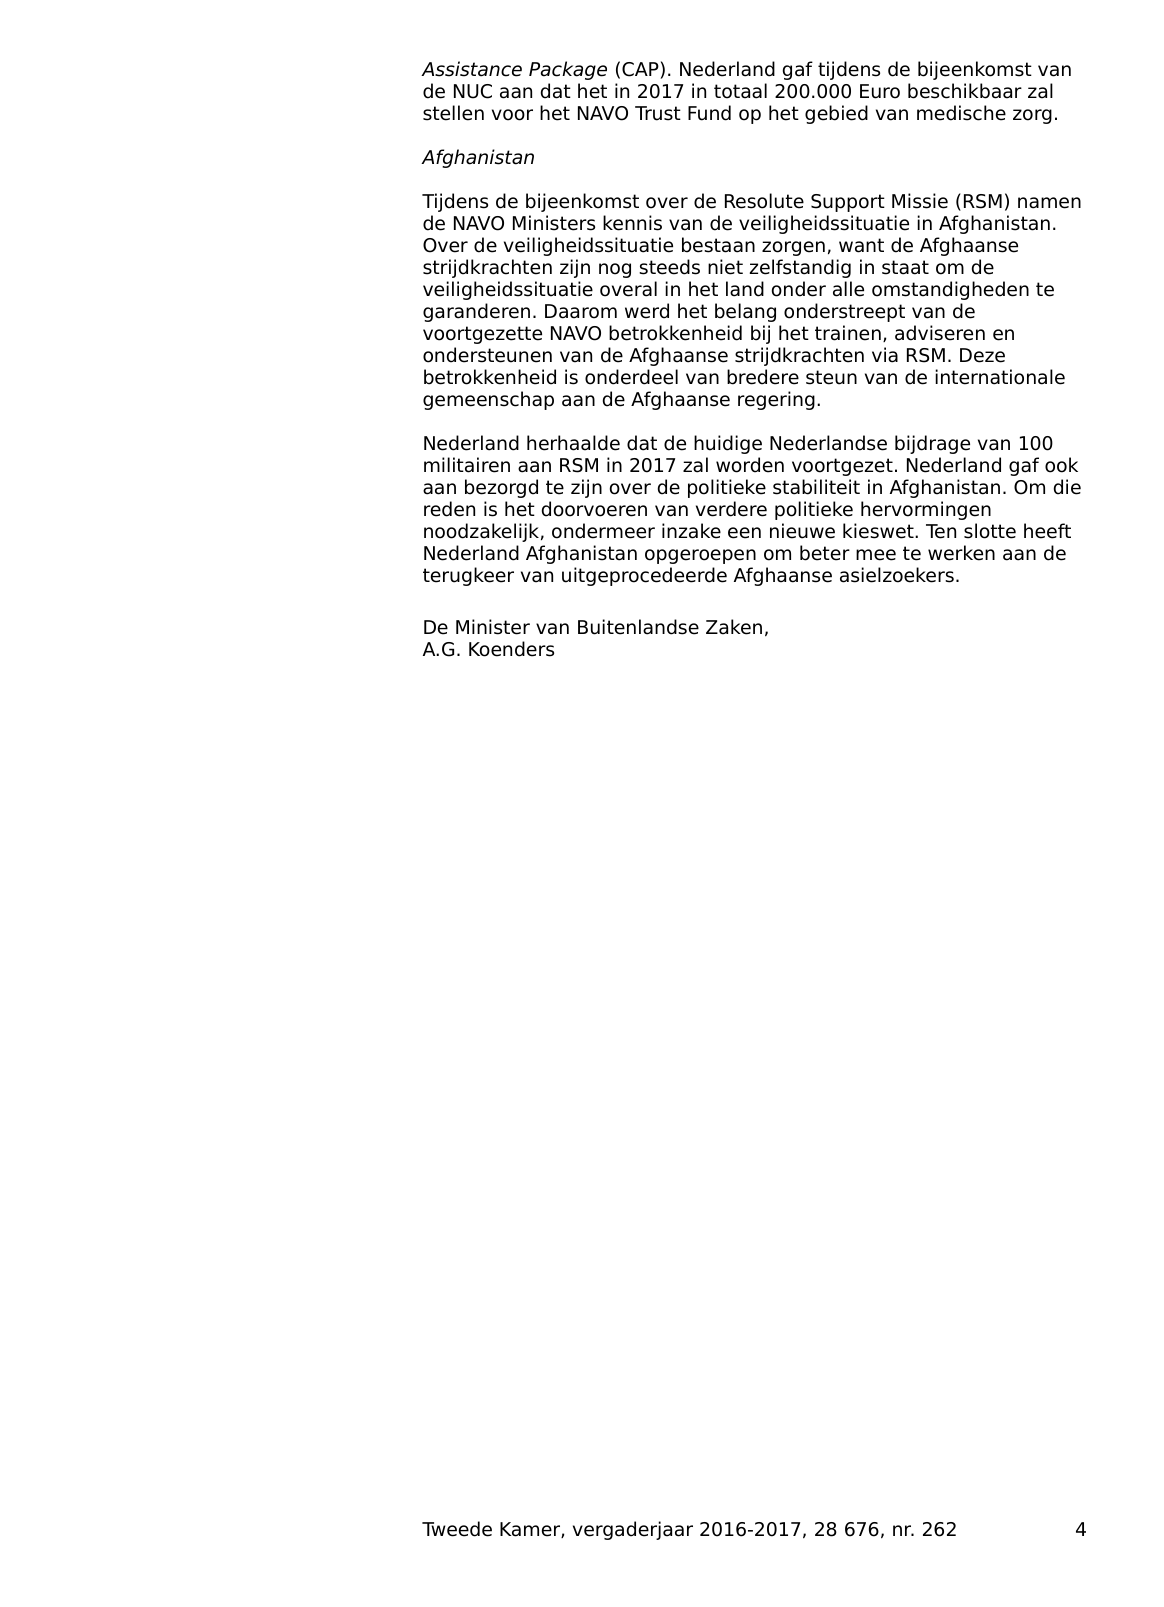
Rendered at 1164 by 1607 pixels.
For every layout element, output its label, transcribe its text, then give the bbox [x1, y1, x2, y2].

text Assistance Package (CAP). Nederland gaf tijdens de bijeenkomst van de NUC aan dat het in 2017 in totaal 200.000 Euro beschikbaar zal stellen voor het NAVO Trust Fund op het gebied van medische zorg. [422, 59, 1087, 125]
text De Minister van Buitenlandse Zaken, A.G. Koenders [422, 617, 1087, 661]
text Tijdens de bijeenkomst over de Resolute Support Missie (RSM) namen de NAVO Ministers kennis van de veiligheidssituatie in Afghanistan. Over de veiligheidssituatie bestaan zorgen, want de Afghaanse strijdkrachten zijn nog steeds niet zelfstandig in staat om de veiligheidssituatie overal in het land onder alle omstandigheden te garanderen. Daarom werd het belang onderstreept van de voortgezette NAVO betrokkenheid bij het trainen, adviseren en ondersteunen van de Afghaanse strijdkrachten via RSM. Deze betrokkenheid is onderdeel van bredere steun van de internationale gemeenschap aan de Afghaanse regering. [422, 191, 1087, 411]
text Nederland herhaalde dat de huidige Nederlandse bijdrage van 100 militairen aan RSM in 2017 zal worden voortgezet. Nederland gaf ook aan bezorgd te zijn over de politieke stabiliteit in Afghanistan. Om die reden is het doorvoeren van verdere politieke hervormingen noodzakelijk, ondermeer inzake een nieuwe kieswet. Ten slotte heeft Nederland Afghanistan opgeroepen om beter mee te werken aan de terugkeer van uitgeprocedeerde Afghaanse asielzoekers. [422, 433, 1087, 587]
subtitle Afghanistan [422, 147, 1087, 169]
